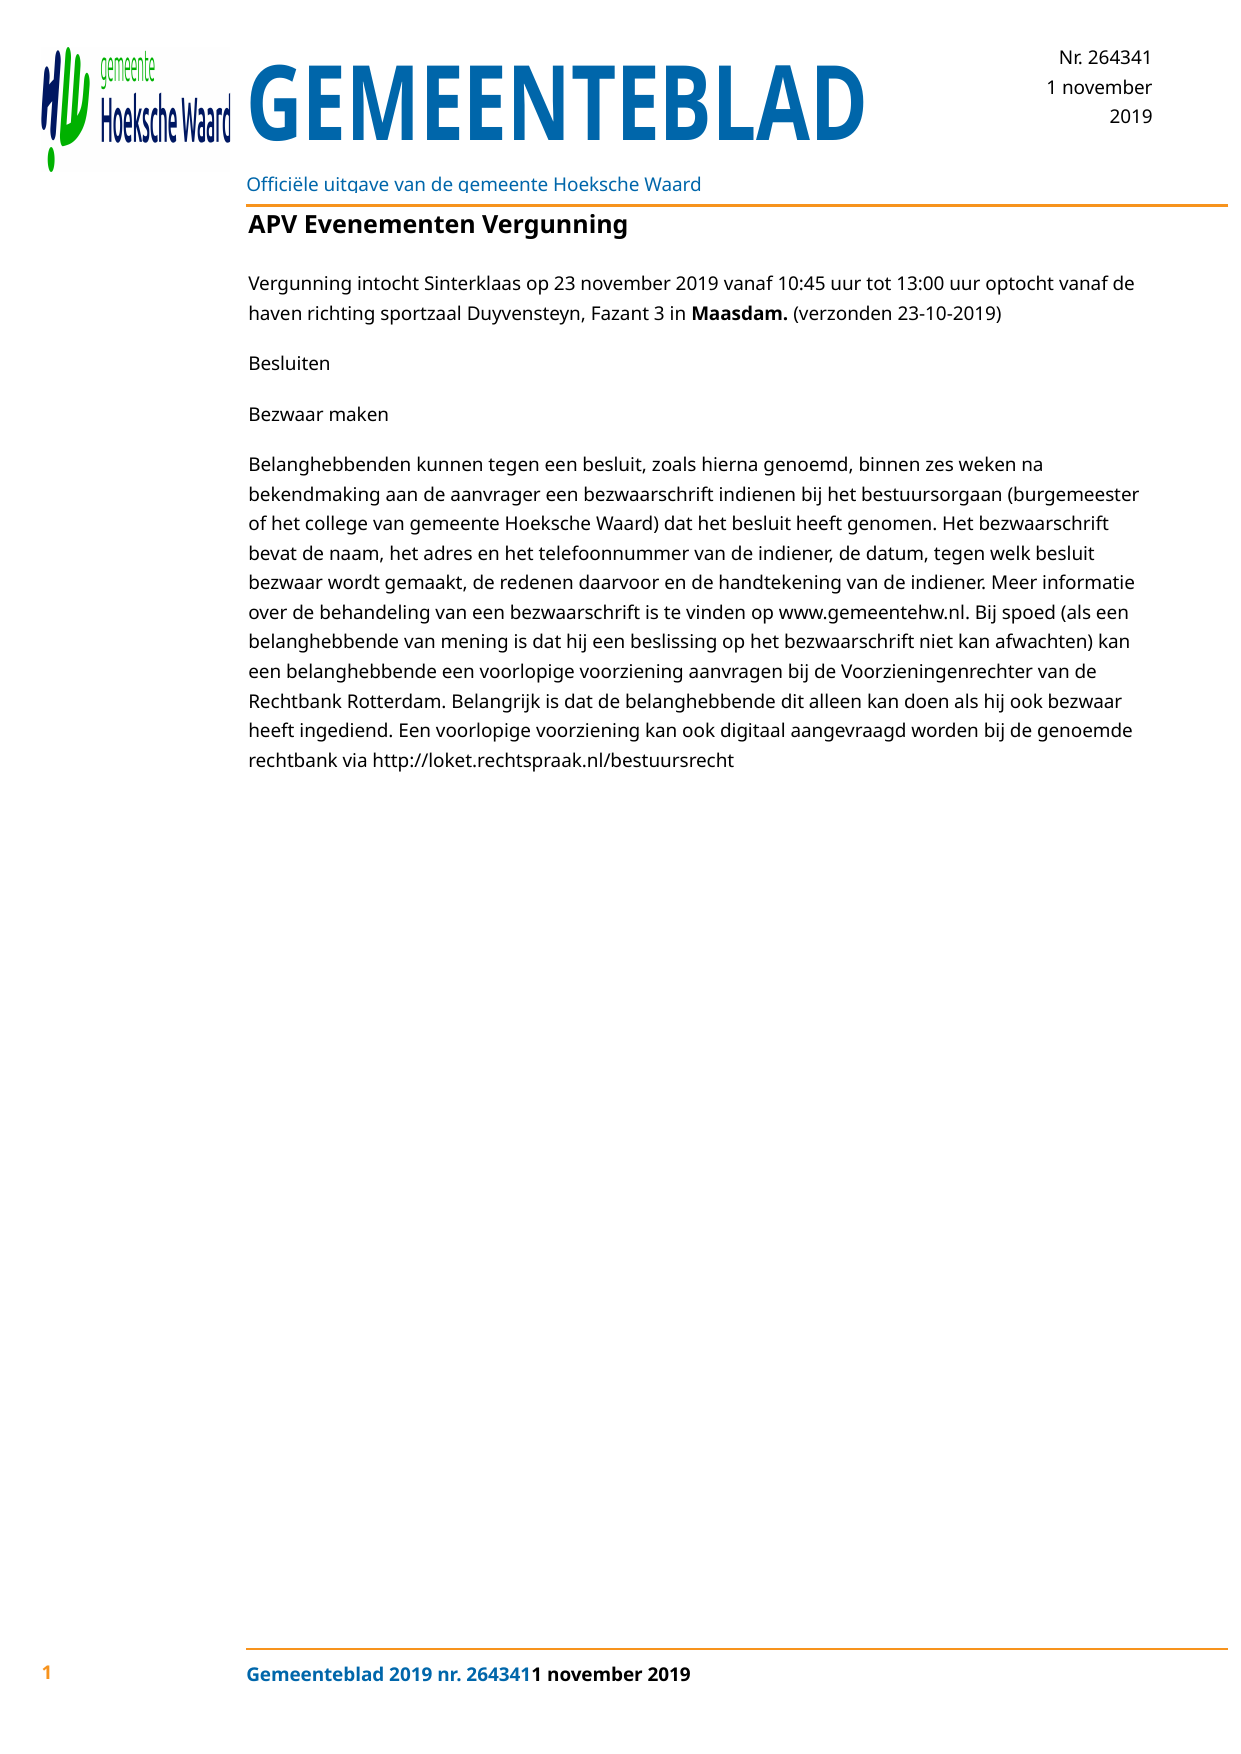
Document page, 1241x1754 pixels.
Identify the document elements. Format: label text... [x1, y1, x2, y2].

text Belanghebbenden kunnen tegen een besluit, zoals hierna genoemd, binnen zes weken na bekendmaking aan de aanvrager een bezwaarschrift indienen bij het bestuursorgaan (burgemeester of het college van gemeente Hoeksche Waard) dat het besluit heeft genomen. Het bezwaarschrift bevat de naam, het adres en het telefoonnummer van de indiener, de datum, tegen welk besluit bezwaar wordt gemaakt, de redenen daarvoor en de handtekening van de indiener. Meer informatie over de behandeling van een bezwaarschrift is te vinden op www.gemeentehw.nl. Bij spoed (als een belanghebbende van mening is dat hij een beslissing op het bezwaarschrift niet kan afwachten) kan een belanghebbende een voorlopige voorziening aanvragen bij de Voorzieningenrechter van de Rechtbank Rotterdam. Belangrijk is dat de belanghebbende dit alleen kan doen als hij ook bezwaar heeft ingediend. Een voorlopige voorziening kan ook digitaal aangevraagd worden bij de genoemde rechtbank via http://loket.rechtspraak.nl/bestuursrecht [248, 451, 1152, 773]
text APV Evenementen Vergunning [248, 207, 1152, 241]
text Besluiten [248, 350, 1152, 376]
text Bezwaar maken [248, 401, 1152, 426]
picture [41, 47, 231, 172]
text Vergunning intocht Sinterklaas op 23 november 2019 vanaf 10:45 uur tot 13:00 uur optocht vanaf de haven richting sportzaal Duyvensteyn, Fazant 3 in Maasdam. (verzonden 23-10-2019) [248, 270, 1152, 326]
